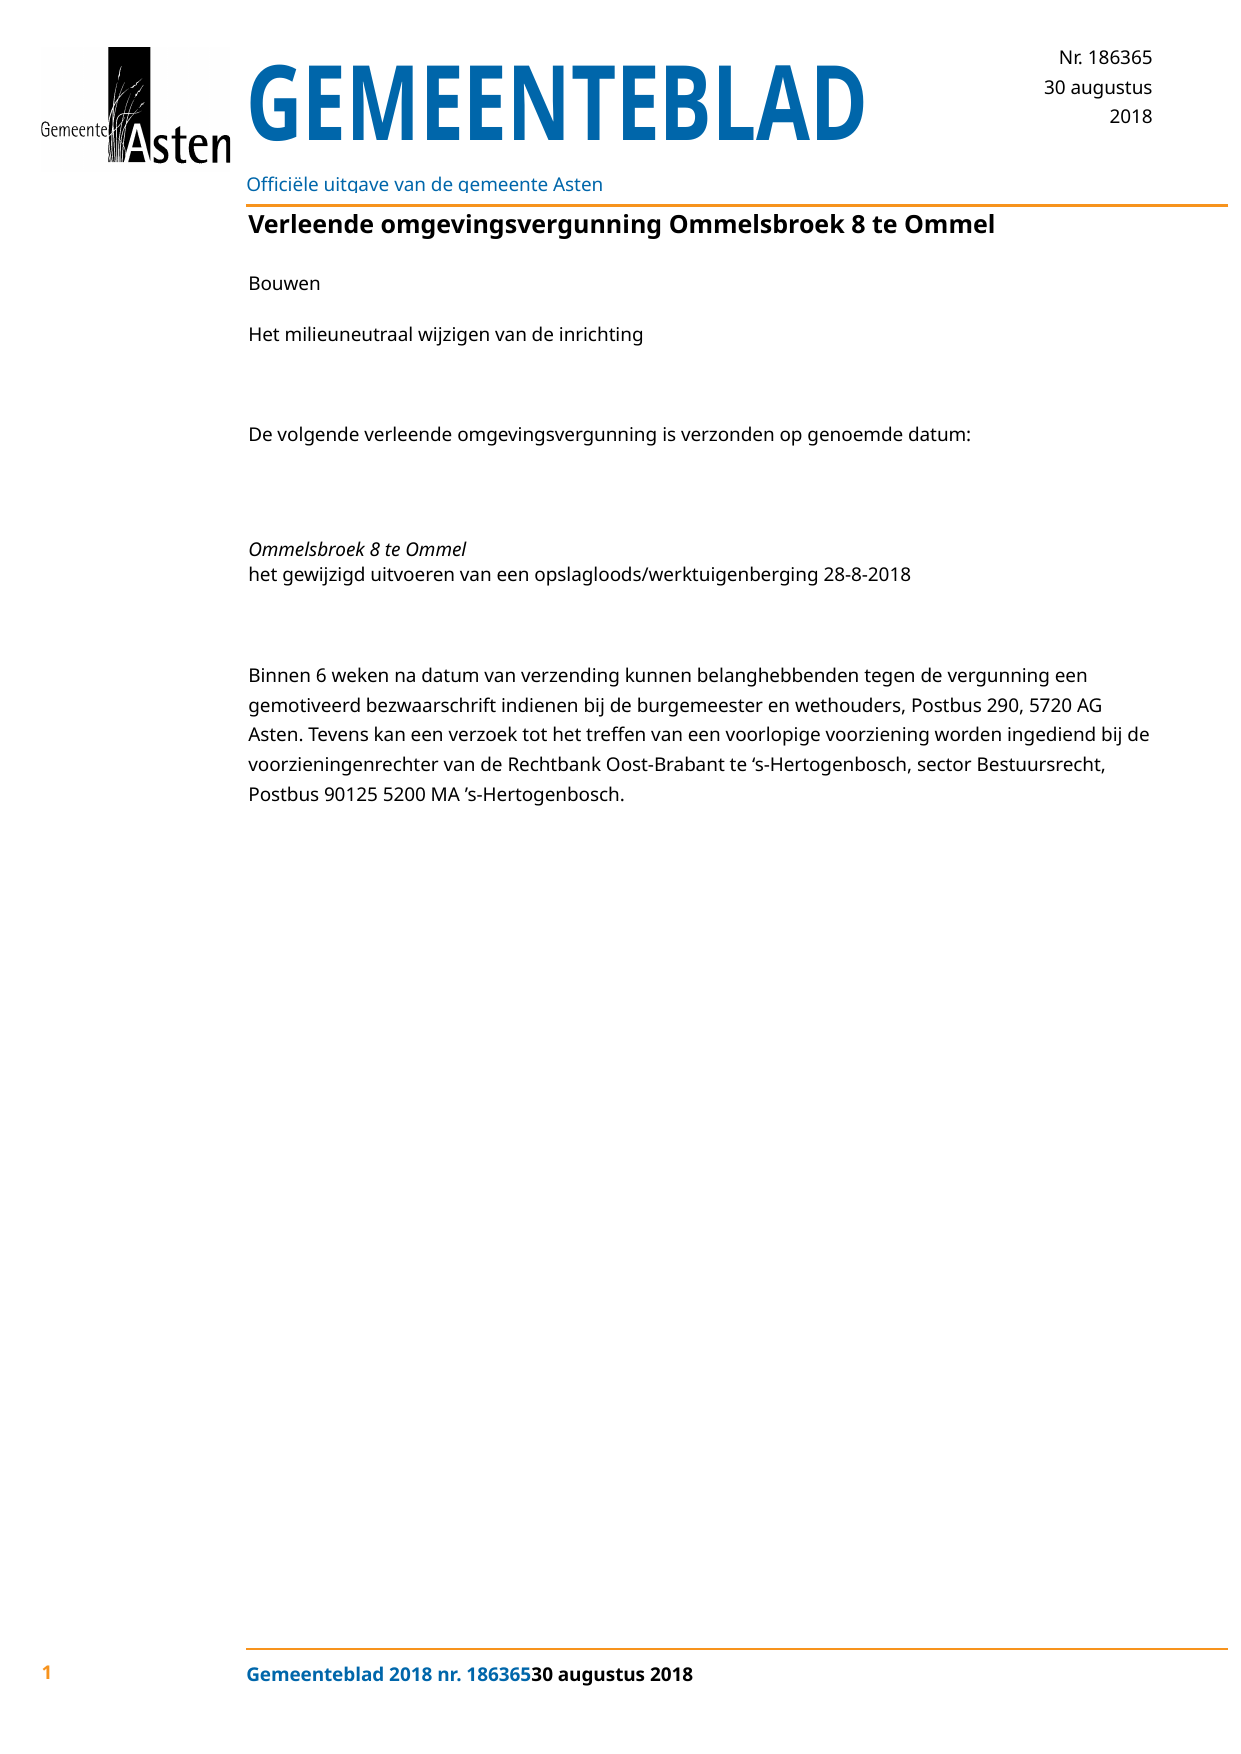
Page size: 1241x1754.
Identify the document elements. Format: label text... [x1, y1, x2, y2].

text Het milieuneutraal wijzigen van de inrichting [248, 321, 1152, 346]
text Ommelsbroek 8 te Ommel [248, 536, 1152, 562]
text Bouwen [248, 270, 1152, 296]
text Binnen 6 weken na datum van verzending kunnen belanghebbenden tegen de vergunning een gemotiveerd bezwaarschrift indienen bij de burgemeester en wethouders, Postbus 290, 5720 AG Asten. Tevens kan een verzoek tot het treffen van een voorlopige voorziening worden ingediend bij de voorzieningenrechter van de Rechtbank Oost-Brabant te ‘s-Hertogenbosch, sector Bestuursrecht, Postbus 90125 5200 MA ’s-Hertogenbosch. [248, 662, 1152, 807]
picture [41, 47, 231, 172]
text het gewijzigd uitvoeren van een opslagloods/werktuigenberging 28-8-2018 [248, 562, 1152, 587]
text De volgende verleende omgevingsvergunning is verzonden op genoemde datum: [248, 422, 1152, 447]
text Verleende omgevingsvergunning Ommelsbroek 8 te Ommel [248, 207, 1152, 241]
